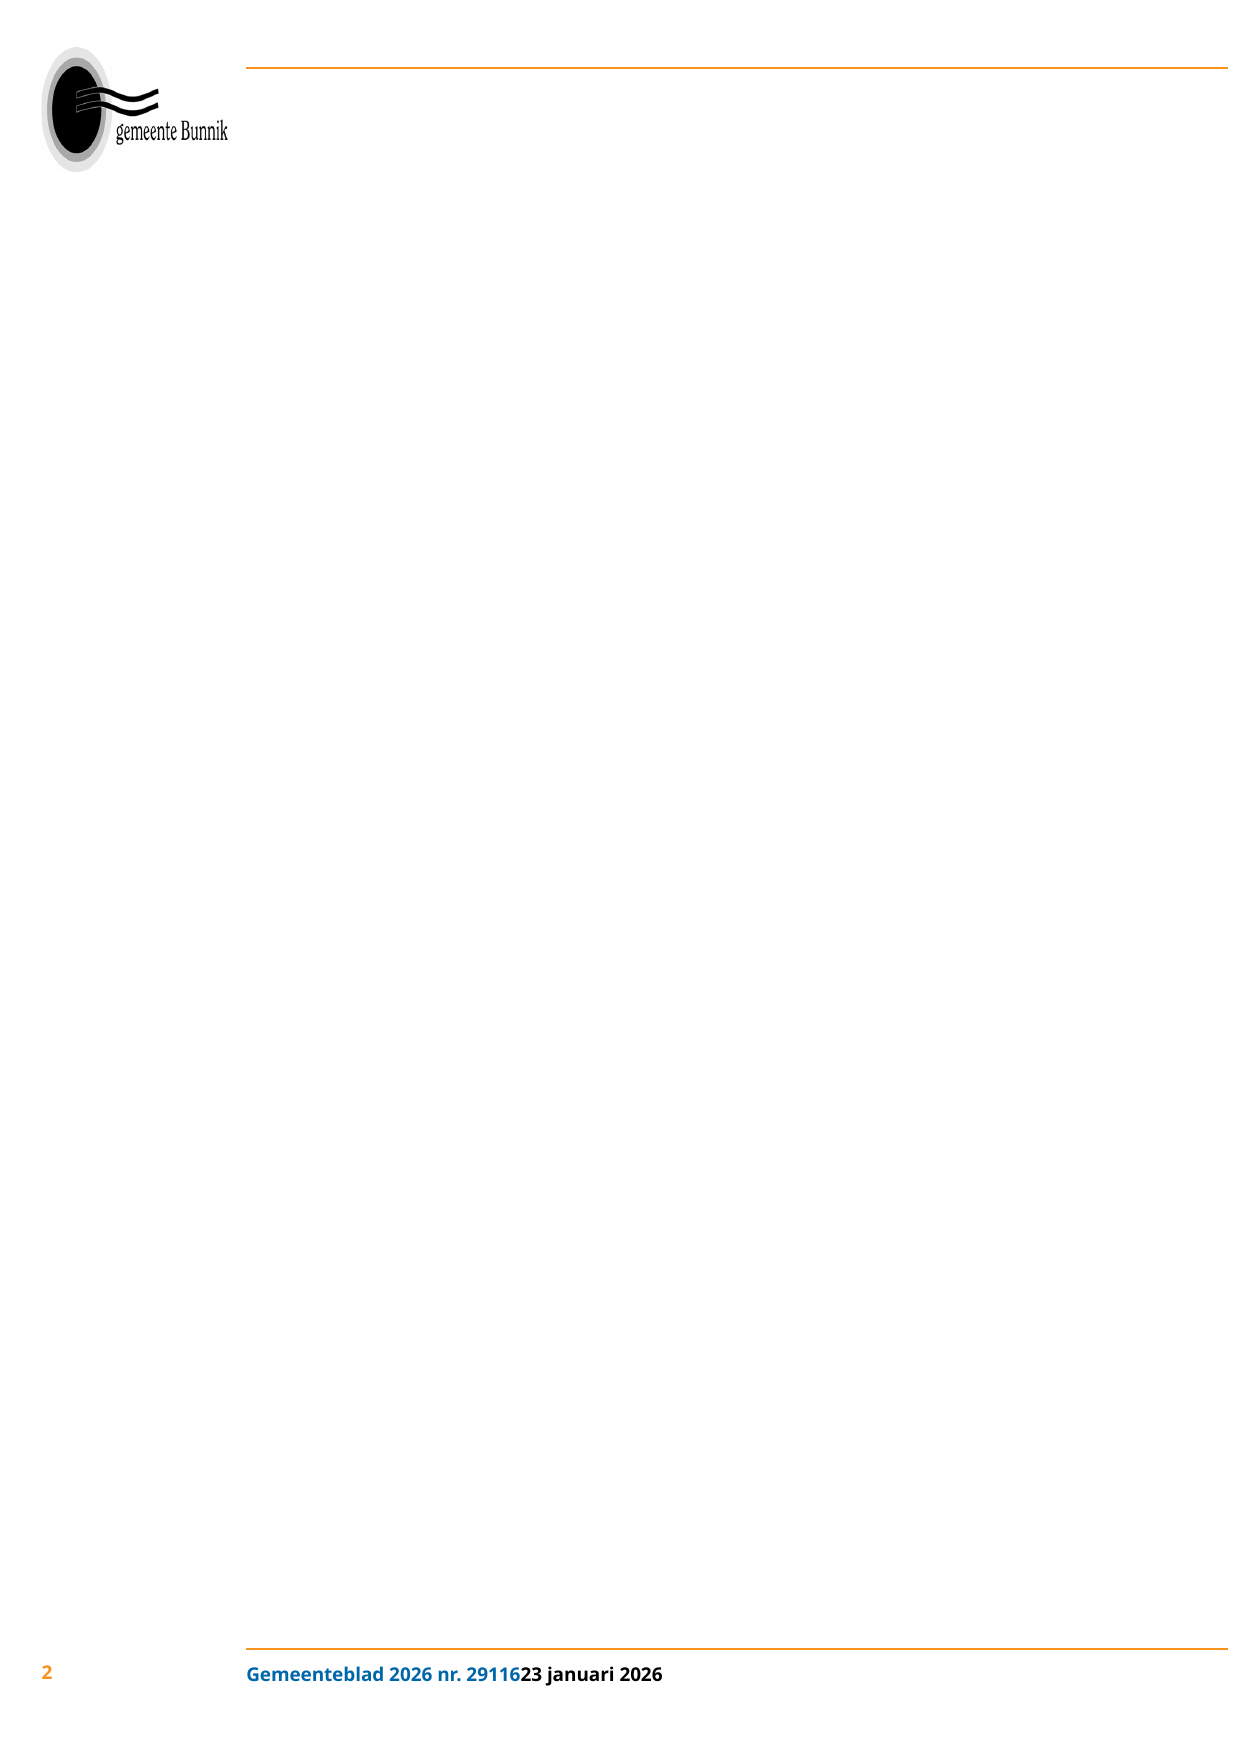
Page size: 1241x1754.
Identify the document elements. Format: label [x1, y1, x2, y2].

picture [41, 47, 231, 172]
